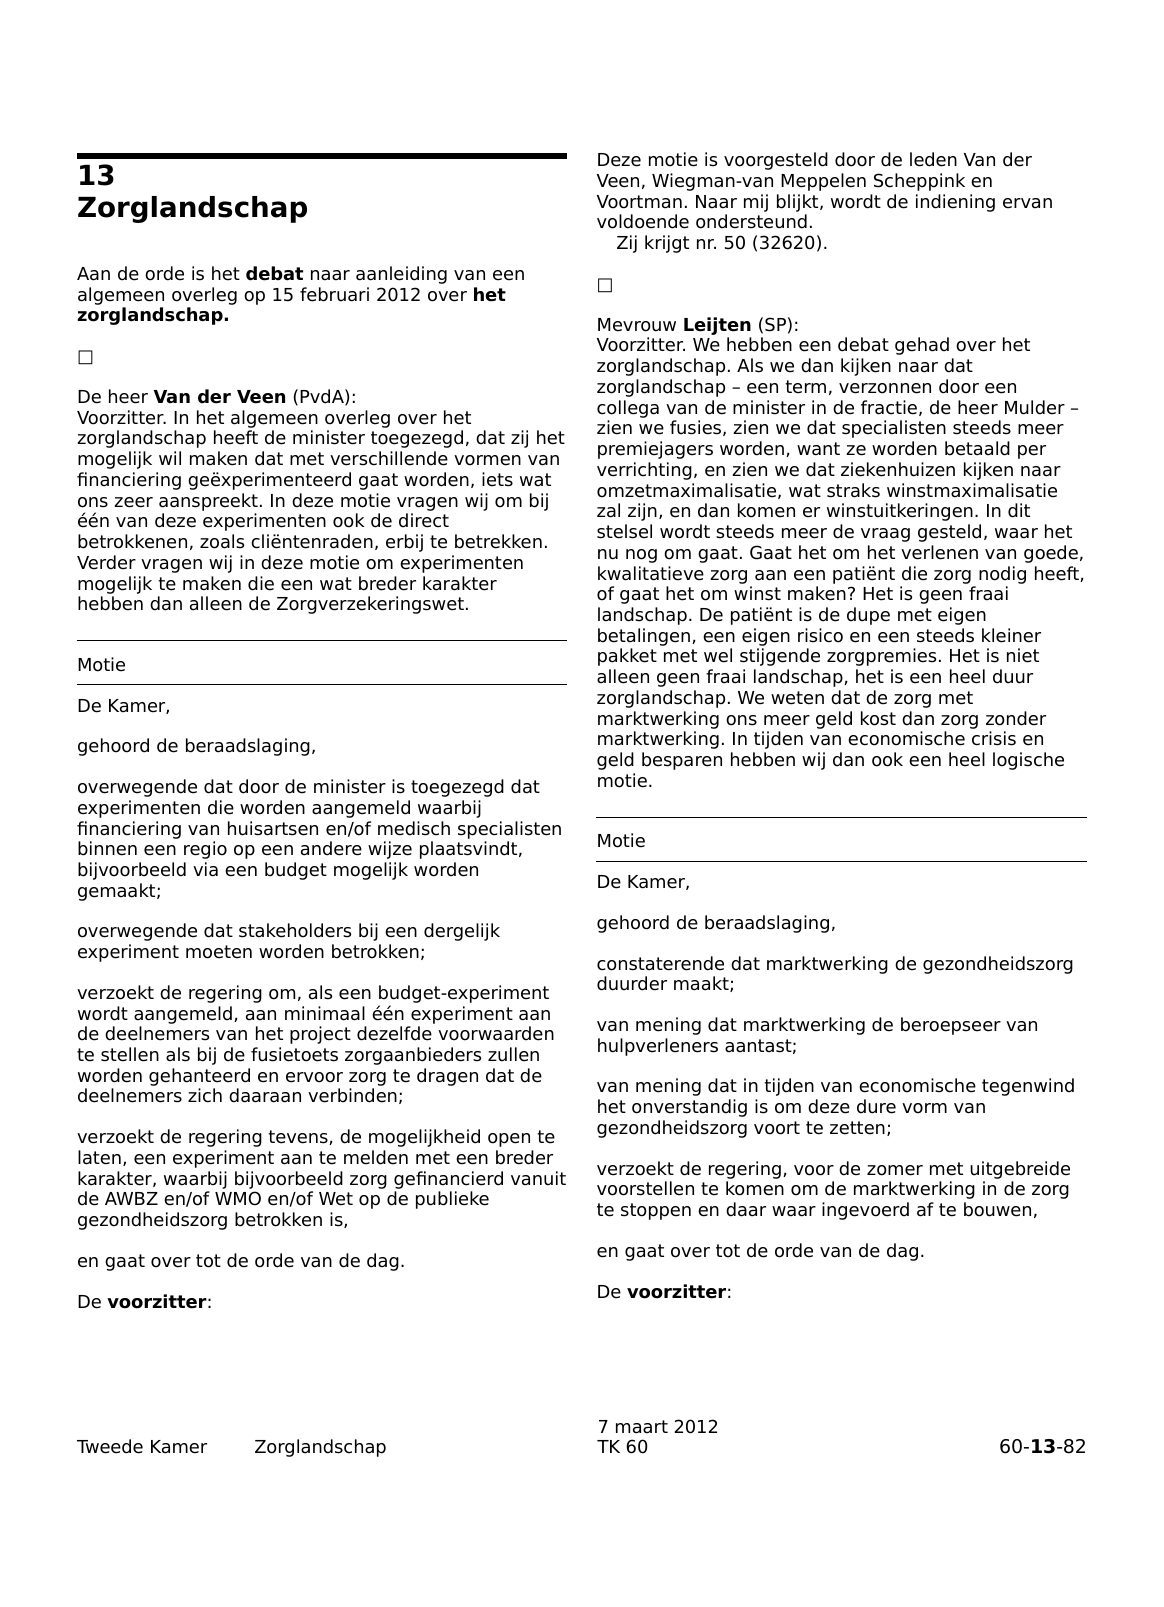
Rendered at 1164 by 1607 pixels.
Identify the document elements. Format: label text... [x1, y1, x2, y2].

text De Kamer, [596, 872, 1087, 893]
text en gaat over tot de orde van de dag. [596, 1241, 1087, 1261]
text overwegende dat stakeholders bij een dergelijk experiment moeten worden betrokken; [77, 921, 567, 963]
text De Kamer, [77, 695, 567, 716]
text van mening dat marktwerking de beroepseer van hulpverleners aantast; [596, 1015, 1087, 1056]
text Zij krijgt nr. 50 (32620). [596, 233, 1087, 254]
text Aan de orde is het debat naar aanleiding van een algemeen overleg op 15 februari 2012 over het zorglandschap. [77, 264, 567, 326]
text □ [596, 274, 1087, 294]
text verzoekt de regering, voor de zomer met uitgebreide voorstellen te komen om de marktwerking in de zorg te stoppen en daar waar ingevoerd af te bouwen, [596, 1158, 1087, 1221]
title 13 Zorglandschap [77, 159, 567, 224]
text gehoord de beraadslaging, [77, 736, 567, 757]
text De heer Van der Veen (PvdA): [77, 387, 567, 407]
text Motie [77, 655, 567, 675]
text Mevrouw Leijten (SP): [596, 314, 1087, 335]
text Motie [596, 831, 1087, 852]
text verzoekt de regering tevens, de mogelijkheid open te laten, een experiment aan te melden met een breder karakter, waarbij bijvoorbeeld zorg gefinancierd vanuit de AWBZ en/of WMO en/of Wet op de publieke gezondheidszorg betrokken is, [77, 1127, 567, 1231]
text Voorzitter. We hebben een debat gehad over het zorglandschap. Als we dan kijken naar dat zorglandschap – een term, verzonnen door een collega van de minister in de fractie, de heer Mulder – zien we fusies, zien we dat specialisten steeds meer premiejagers worden, want ze worden betaald per verrichting, en zien we dat ziekenhuizen kijken naar omzetmaximalisatie, wat straks winstmaximalisatie zal zijn, en dan komen er winstuitkeringen. In dit stelsel wordt steeds meer de vraag gesteld, waar het nu nog om gaat. Gaat het om het verlenen van goede, kwalitatieve zorg aan een patiënt die zorg nodig heeft, of gaat het om winst maken? Het is geen fraai landschap. De patiënt is de dupe met eigen betalingen, een eigen risico en een steeds kleiner pakket met wel stijgende zorgpremies. Het is niet alleen geen fraai landschap, het is een heel duur zorglandschap. We weten dat de zorg met marktwerking ons meer geld kost dan zorg zonder marktwerking. In tijden van economische crisis en geld besparen hebben wij dan ook een heel logische motie. [596, 335, 1087, 791]
text en gaat over tot de orde van de dag. [77, 1251, 567, 1271]
text De voorzitter: [596, 1281, 1087, 1302]
text van mening dat in tijden van economische tegenwind het onverstandig is om deze dure vorm van gezondheidszorg voort te zetten; [596, 1076, 1087, 1138]
text De voorzitter: [77, 1291, 567, 1312]
text gehoord de beraadslaging, [596, 913, 1087, 933]
text Voorzitter. In het algemeen overleg over het zorglandschap heeft de minister toegezegd, dat zij het mogelijk wil maken dat met verschillende vormen van financiering geëxperimenteerd gaat worden, iets wat ons zeer aanspreekt. In deze motie vragen wij om bij één van deze experimenten ook de direct betrokkenen, zoals cliëntenraden, erbij te betrekken. Verder vragen wij in deze motie om experimenten mogelijk te maken die een wat breder karakter hebben dan alleen de Zorgverzekeringswet. [77, 407, 567, 615]
text Deze motie is voorgesteld door de leden Van der Veen, Wiegman-van Meppelen Scheppink en Voortman. Naar mij blijkt, wordt de indiening ervan voldoende ondersteund. [596, 150, 1087, 233]
text overwegende dat door de minister is toegezegd dat experimenten die worden aangemeld waarbij financiering van huisartsen en/of medisch specialisten binnen een regio op een andere wijze plaatsvindt, bijvoorbeeld via een budget mogelijk worden gemaakt; [77, 777, 567, 901]
text verzoekt de regering om, als een budget-experiment wordt aangemeld, aan minimaal één experiment aan de deelnemers van het project dezelfde voorwaarden te stellen als bij de fusietoets zorgaanbieders zullen worden gehanteerd en ervoor zorg te dragen dat de deelnemers zich daaraan verbinden; [77, 983, 567, 1107]
text constaterende dat marktwerking de gezondheidszorg duurder maakt; [596, 953, 1087, 995]
text □ [77, 346, 567, 367]
